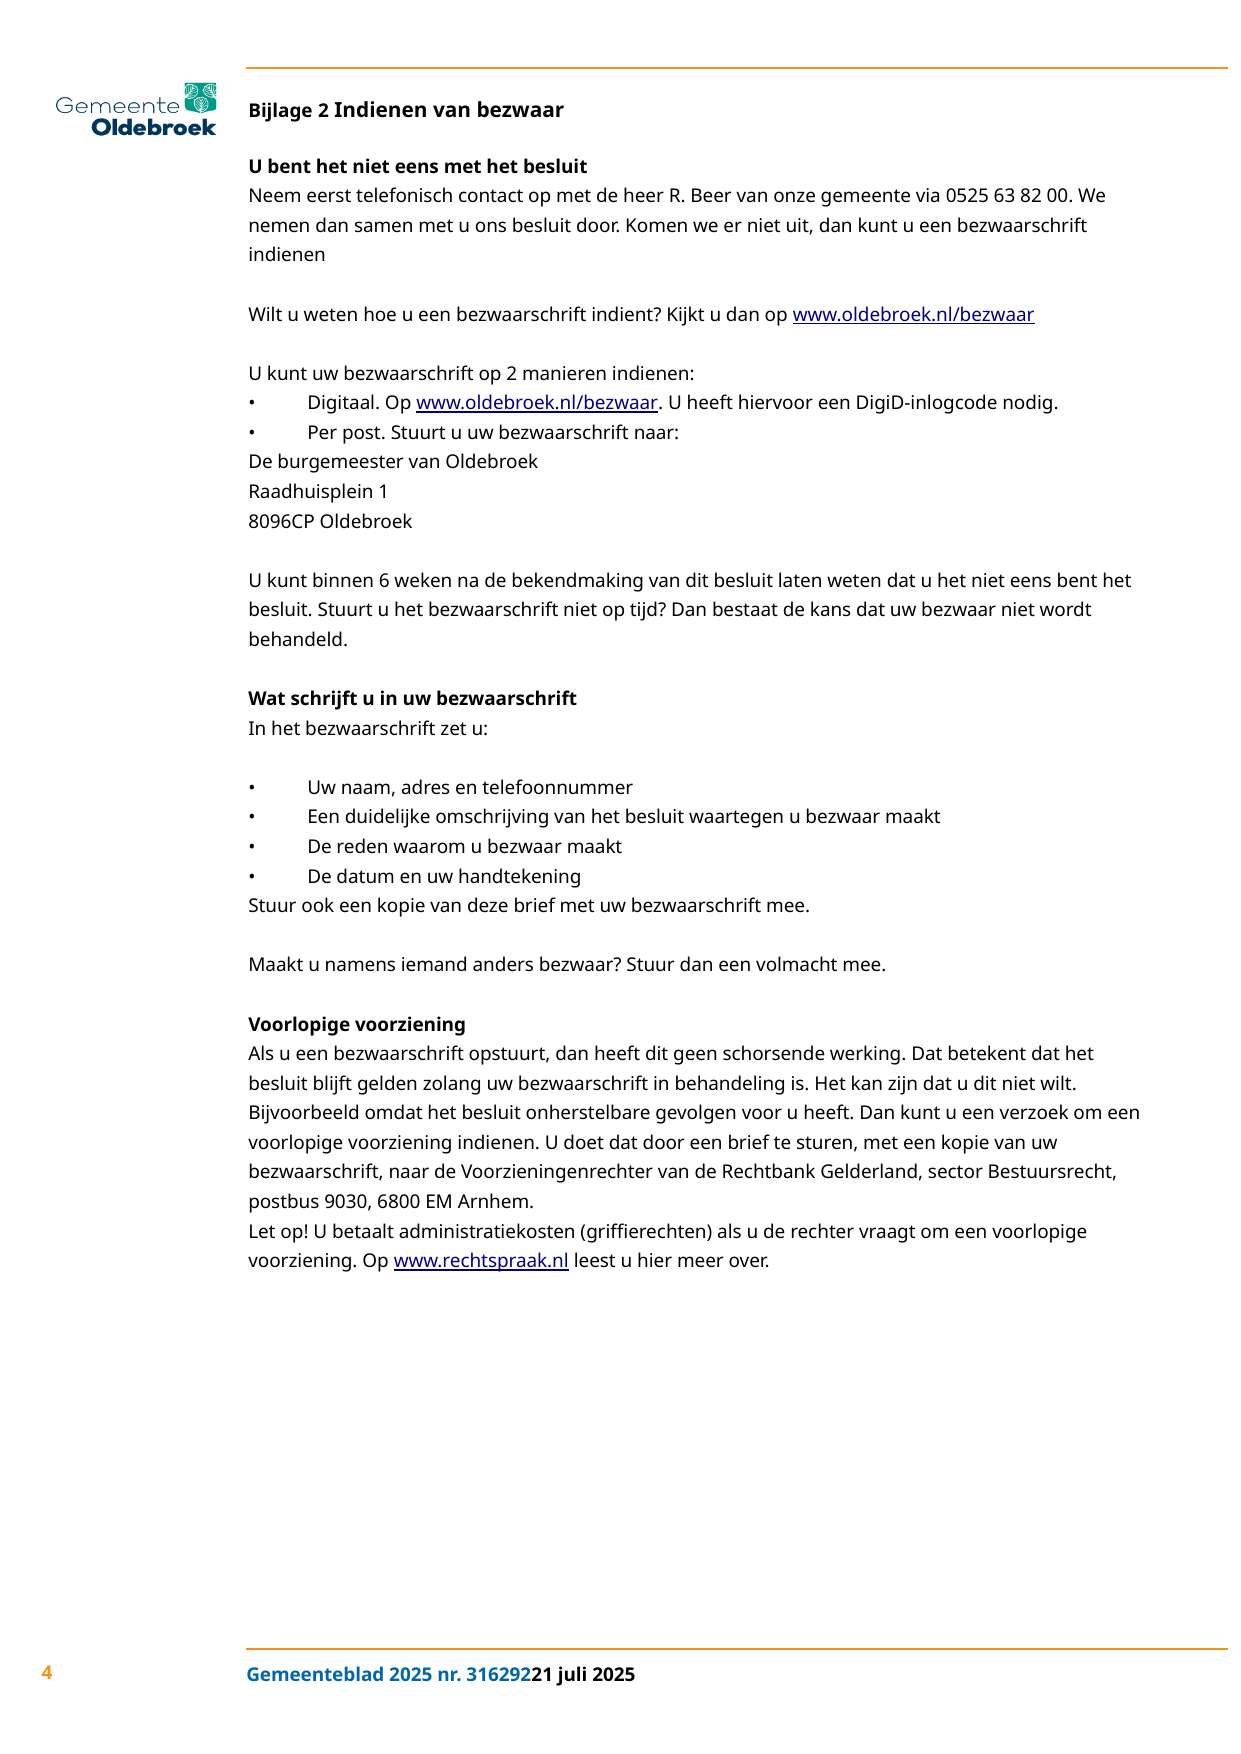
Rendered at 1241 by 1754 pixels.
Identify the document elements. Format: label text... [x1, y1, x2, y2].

text 8096CP Oldebroek [248, 508, 1152, 534]
text Raadhuisplein 1 [248, 478, 1152, 504]
list Een duidelijke omschrijving van het besluit waartegen u bezwaar maakt [248, 804, 1152, 829]
text Neem eerst telefonisch contact op met de heer R. Beer van onze gemeente via 0525 63 82 00. We nemen dan samen met u ons besluit door. Komen we er niet uit, dan kunt u een bezwaarschrift indienen [248, 182, 1152, 267]
list Per post. Stuurt u uw bezwaarschrift naar: [248, 419, 1152, 445]
text U kunt uw bezwaarschrift op 2 manieren indienen: [248, 360, 1152, 386]
text Maakt u namens iemand anders bezwaar? Stuur dan een volmacht mee. [248, 952, 1152, 977]
text U kunt binnen 6 weken na de bekendmaking van dit besluit laten weten dat u het niet eens bent het besluit. Stuurt u het bezwaarschrift niet op tijd? Dan bestaat de kans dat uw bezwaar niet wordt behandeld. [248, 567, 1152, 652]
picture [41, 47, 231, 172]
list Uw naam, adres en telefoonnummer [248, 774, 1152, 800]
text Wilt u weten hoe u een bezwaarschrift indient? Kijkt u dan op www.oldebroek.nl/bezwaar [248, 301, 1152, 327]
text Let op! U betaalt administratiekosten (griffierechten) als u de rechter vraagt om een voorlopige voorziening. Op www.rechtspraak.nl leest u hier meer over. [248, 1218, 1152, 1273]
text Stuur ook een kopie van deze brief met uw bezwaarschrift mee. [248, 892, 1152, 918]
text Voorlopige voorziening [248, 1011, 1152, 1037]
list Digitaal. Op www.oldebroek.nl/bezwaar. U heeft hiervoor een DigiD-inlogcode nodig. [248, 389, 1152, 415]
text U bent het niet eens met het besluit [248, 153, 1152, 179]
text De burgemeester van Oldebroek [248, 449, 1152, 474]
list De reden waarom u bezwaar maakt [248, 833, 1152, 859]
list De datum en uw handtekening [248, 863, 1152, 889]
text Wat schrijft u in uw bezwaarschrift [248, 685, 1152, 711]
text Als u een bezwaarschrift opstuurt, dan heeft dit geen schorsende werking. Dat betekent dat het besluit blijft gelden zolang uw bezwaarschrift in behandeling is. Het kan zijn dat u dit niet wilt. Bijvoorbeeld omdat het besluit onherstelbare gevolgen voor u heeft. Dan kunt u een verzoek om een voorlopige voorziening indienen. U doet dat door een brief te sturen, met een kopie van uw bezwaarschrift, naar de Voorzieningenrechter van de Rechtbank Gelderland, sector Bestuursrecht, postbus 9030, 6800 EM Arnhem. [248, 1040, 1152, 1214]
text Bijlage 2 Indienen van bezwaar [248, 95, 1152, 123]
text In het bezwaarschrift zet u: [248, 715, 1152, 741]
